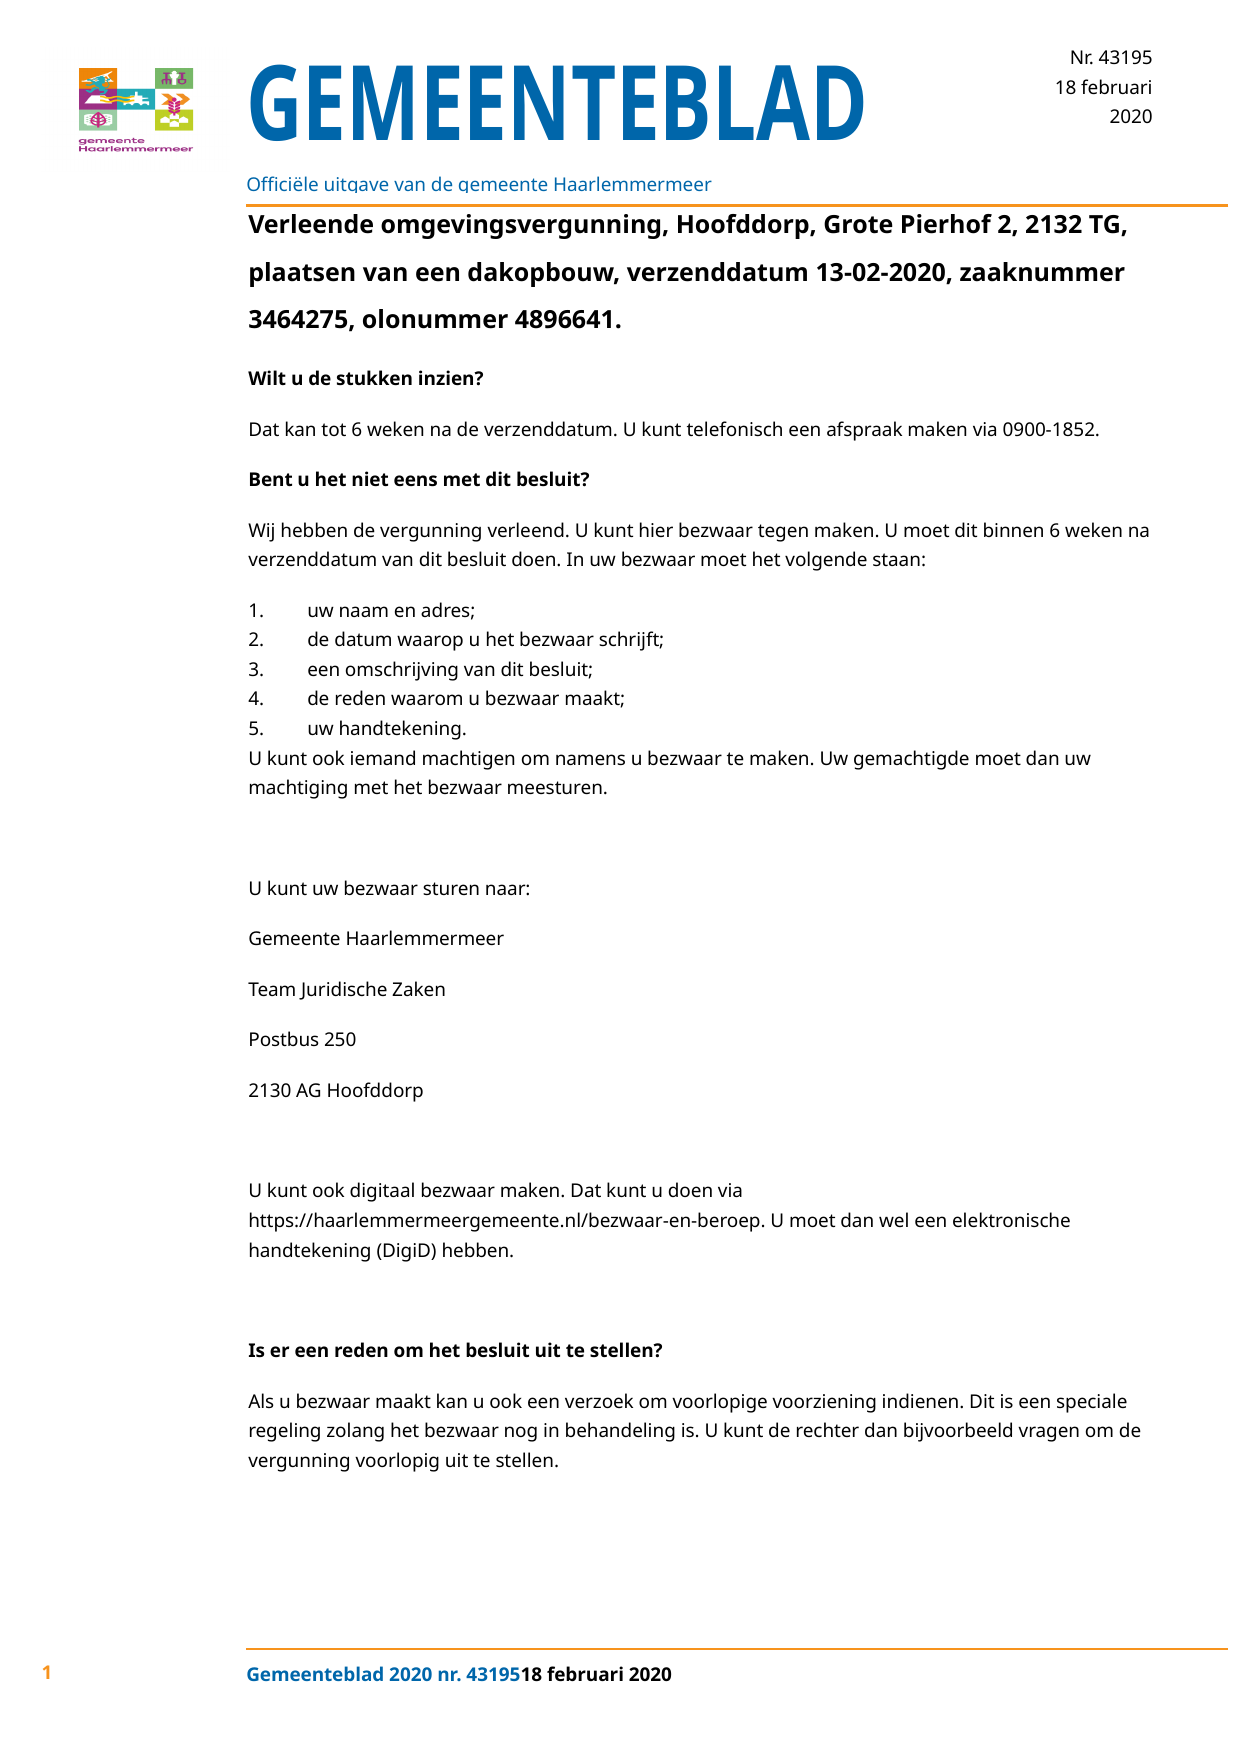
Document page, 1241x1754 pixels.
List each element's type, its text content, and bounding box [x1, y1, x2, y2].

text Gemeente Haarlemmermeer [248, 926, 1152, 951]
text 2130 AG Hoofddorp [248, 1077, 1152, 1102]
text Dat kan tot 6 weken na de verzenddatum. U kunt telefonisch een afspraak maken via 0900-1852. [248, 416, 1152, 442]
list de reden waarom u bezwaar maakt; [248, 686, 1152, 711]
text Wilt u de stukken inzien? [248, 366, 1152, 391]
picture [41, 47, 231, 172]
text U kunt ook digitaal bezwaar maken. Dat kunt u doen via https://haarlemmermeergemeente.nl/bezwaar-en-beroep. U moet dan wel een elektronische handtekening (DigiD) hebben. [248, 1178, 1152, 1262]
list de datum waarop u het bezwaar schrijft; [248, 626, 1152, 652]
text Verleende omgevingsvergunning, Hoofddorp, Grote Pierhof 2, 2132 TG, plaatsen van een dakopbouw, verzenddatum 13-02-2020, zaaknummer 3464275, olonummer 4896641. [248, 207, 1152, 336]
text Bent u het niet eens met dit besluit? [248, 466, 1152, 492]
text Is er een reden om het besluit uit te stellen? [248, 1338, 1152, 1363]
list uw handtekening. [248, 715, 1152, 741]
list een omschrijving van dit besluit; [248, 656, 1152, 682]
text Team Juridische Zaken [248, 976, 1152, 1002]
text U kunt ook iemand machtigen om namens u bezwaar te maken. Uw gemachtigde moet dan uw machtiging met het bezwaar meesturen. [248, 745, 1152, 800]
list uw naam en adres; [248, 597, 1152, 622]
text Postbus 250 [248, 1026, 1152, 1052]
text Wij hebben de vergunning verleend. U kunt hier bezwaar tegen maken. U moet dit binnen 6 weken na verzenddatum van dit besluit doen. In uw bezwaar moet het volgende staan: [248, 517, 1152, 572]
text U kunt uw bezwaar sturen naar: [248, 875, 1152, 901]
text Als u bezwaar maakt kan u ook een verzoek om voorlopige voorziening indienen. Dit is een speciale regeling zolang het bezwaar nog in behandeling is. U kunt de rechter dan bijvoorbeeld vragen om de vergunning voorlopig uit te stellen. [248, 1388, 1152, 1473]
